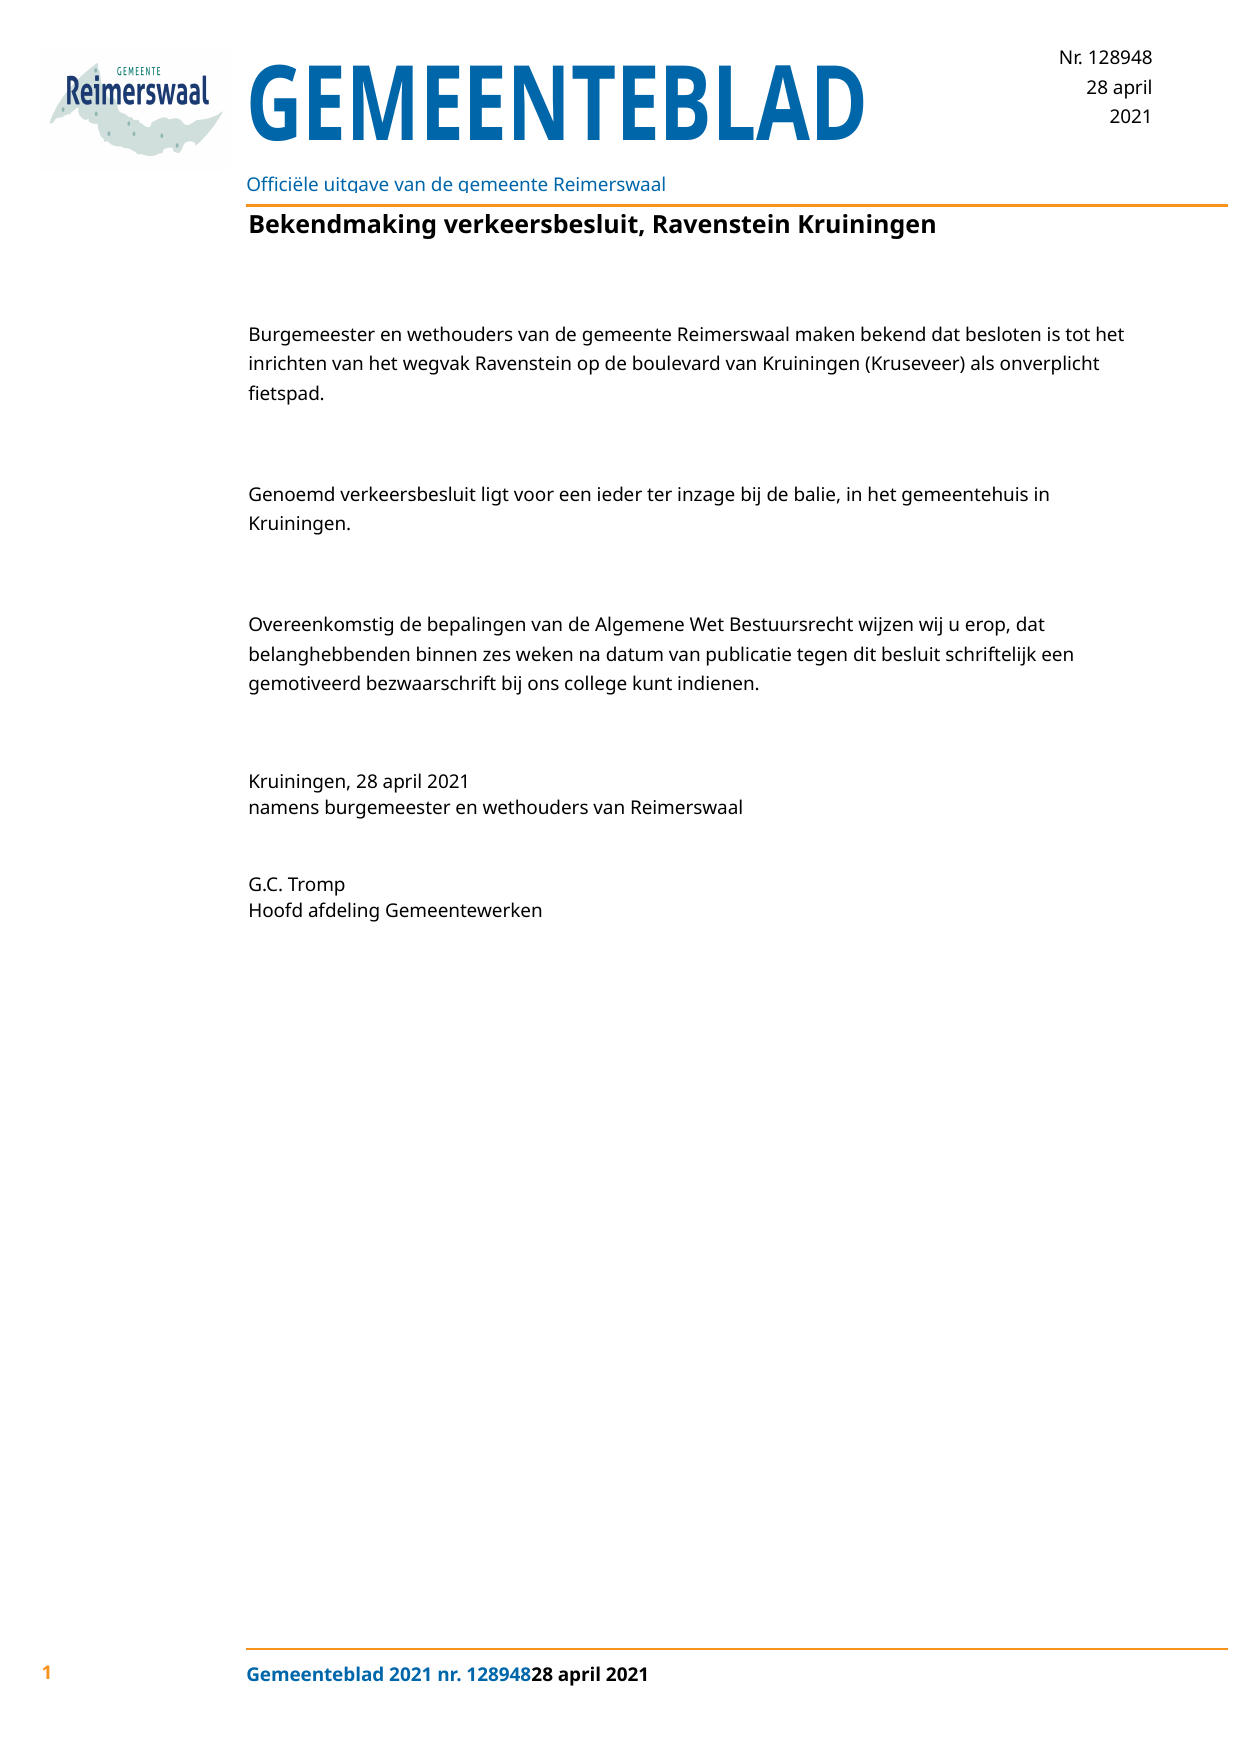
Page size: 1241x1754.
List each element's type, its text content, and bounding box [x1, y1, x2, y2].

text G.C. Tromp [248, 871, 1152, 897]
text Genoemd verkeersbesluit ligt voor een ieder ter inzage bij de balie, in het gemeentehuis in Kruiningen. [248, 481, 1152, 536]
text Overeenkomstig de bepalingen van de Algemene Wet Bestuursrecht wijzen wij u erop, dat belanghebbenden binnen zes weken na datum van publicatie tegen dit besluit schriftelijk een gemotiveerd bezwaarschrift bij ons college kunt indienen. [248, 611, 1152, 696]
text namens burgemeester en wethouders van Reimerswaal [248, 794, 1152, 820]
text Bekendmaking verkeersbesluit, Ravenstein Kruiningen [248, 207, 1152, 241]
text Kruiningen, 28 april 2021 [248, 768, 1152, 794]
text Burgemeester en wethouders van de gemeente Reimerswaal maken bekend dat besloten is tot het inrichten van het wegvak Ravenstein op de boulevard van Kruiningen (Kruseveer) als onverplicht fietspad. [248, 321, 1152, 406]
text Hoofd afdeling Gemeentewerken [248, 897, 1152, 923]
picture [41, 47, 231, 172]
